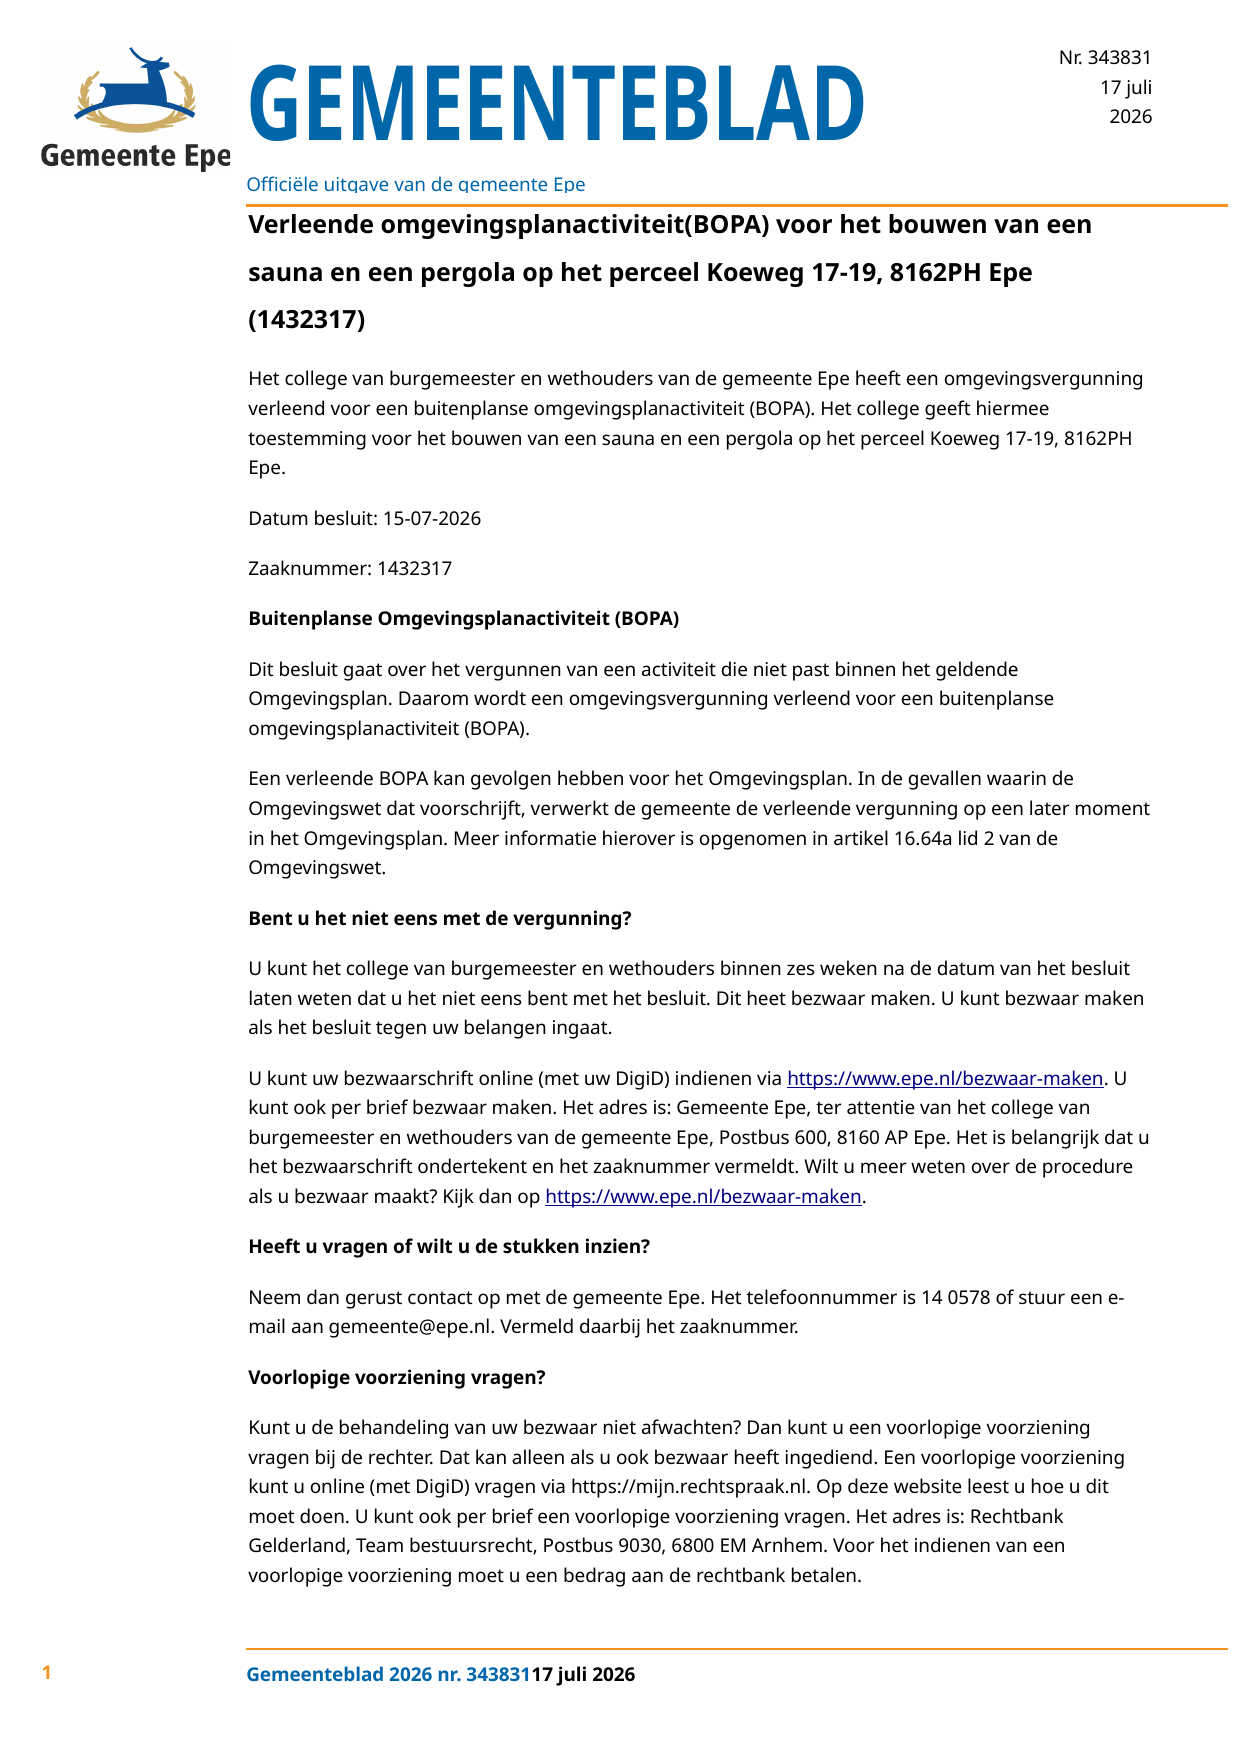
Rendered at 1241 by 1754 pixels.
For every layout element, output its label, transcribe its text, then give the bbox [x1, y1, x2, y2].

text Zaaknummer: 1432317 [248, 555, 1152, 581]
text Kunt u de behandeling van uw bezwaar niet afwachten? Dan kunt u een voorlopige voorziening vragen bij de rechter. Dat kan alleen als u ook bezwaar heeft ingediend. Een voorlopige voorziening kunt u online (met DigiD) vragen via https://mijn.rechtspraak.nl. Op deze website leest u hoe u dit moet doen. U kunt ook per brief een voorlopige voorziening vragen. Het adres is: Rechtbank Gelderland, Team bestuursrecht, Postbus 9030, 6800 EM Arnhem. Voor het indienen van een voorlopige voorziening moet u een bedrag aan de rechtbank betalen. [248, 1414, 1152, 1588]
text Voorlopige voorziening vragen? [248, 1364, 1152, 1389]
text Datum besluit: 15-07-2026 [248, 505, 1152, 530]
text Neem dan gerust contact op met de gemeente Epe. Het telefoonnummer is 14 0578 of stuur een e-mail aan gemeente@epe.nl. Vermeld daarbij het zaaknummer. [248, 1284, 1152, 1339]
picture [41, 47, 231, 172]
text Heeft u vragen of wilt u de stukken inzien? [248, 1233, 1152, 1259]
text Buitenplanse Omgevingsplanactiviteit (BOPA) [248, 606, 1152, 631]
text Verleende omgevingsplanactiviteit(BOPA) voor het bouwen van een sauna en een pergola op het perceel Koeweg 17-19, 8162PH Epe (1432317) [248, 207, 1152, 336]
text Het college van burgemeester en wethouders van de gemeente Epe heeft een omgevingsvergunning verleend voor een buitenplanse omgevingsplanactiviteit (BOPA). Het college geeft hiermee toestemming voor het bouwen van een sauna en een pergola op het perceel Koeweg 17-19, 8162PH Epe. [248, 366, 1152, 480]
text U kunt het college van burgemeester en wethouders binnen zes weken na de datum van het besluit laten weten dat u het niet eens bent met het besluit. Dit heet bezwaar maken. U kunt bezwaar maken als het besluit tegen uw belangen ingaat. [248, 955, 1152, 1040]
text Dit besluit gaat over het vergunnen van een activiteit die niet past binnen het geldende Omgevingsplan. Daarom wordt een omgevingsvergunning verleend voor een buitenplanse omgevingsplanactiviteit (BOPA). [248, 656, 1152, 741]
text Een verleende BOPA kan gevolgen hebben voor het Omgevingsplan. In de gevallen waarin de Omgevingswet dat voorschrijft, verwerkt de gemeente de verleende vergunning op een later moment in het Omgevingsplan. Meer informatie hierover is opgenomen in artikel 16.64a lid 2 van de Omgevingswet. [248, 766, 1152, 880]
text U kunt uw bezwaarschrift online (met uw DigiD) indienen via https://www.epe.nl/bezwaar-maken. U kunt ook per brief bezwaar maken. Het adres is: Gemeente Epe, ter attentie van het college van burgemeester en wethouders van de gemeente Epe, Postbus 600, 8160 AP Epe. Het is belangrijk dat u het bezwaarschrift ondertekent en het zaaknummer vermeldt. Wilt u meer weten over de procedure als u bezwaar maakt? Kijk dan op https://www.epe.nl/bezwaar-maken. [248, 1065, 1152, 1209]
text Bent u het niet eens met de vergunning? [248, 905, 1152, 930]
